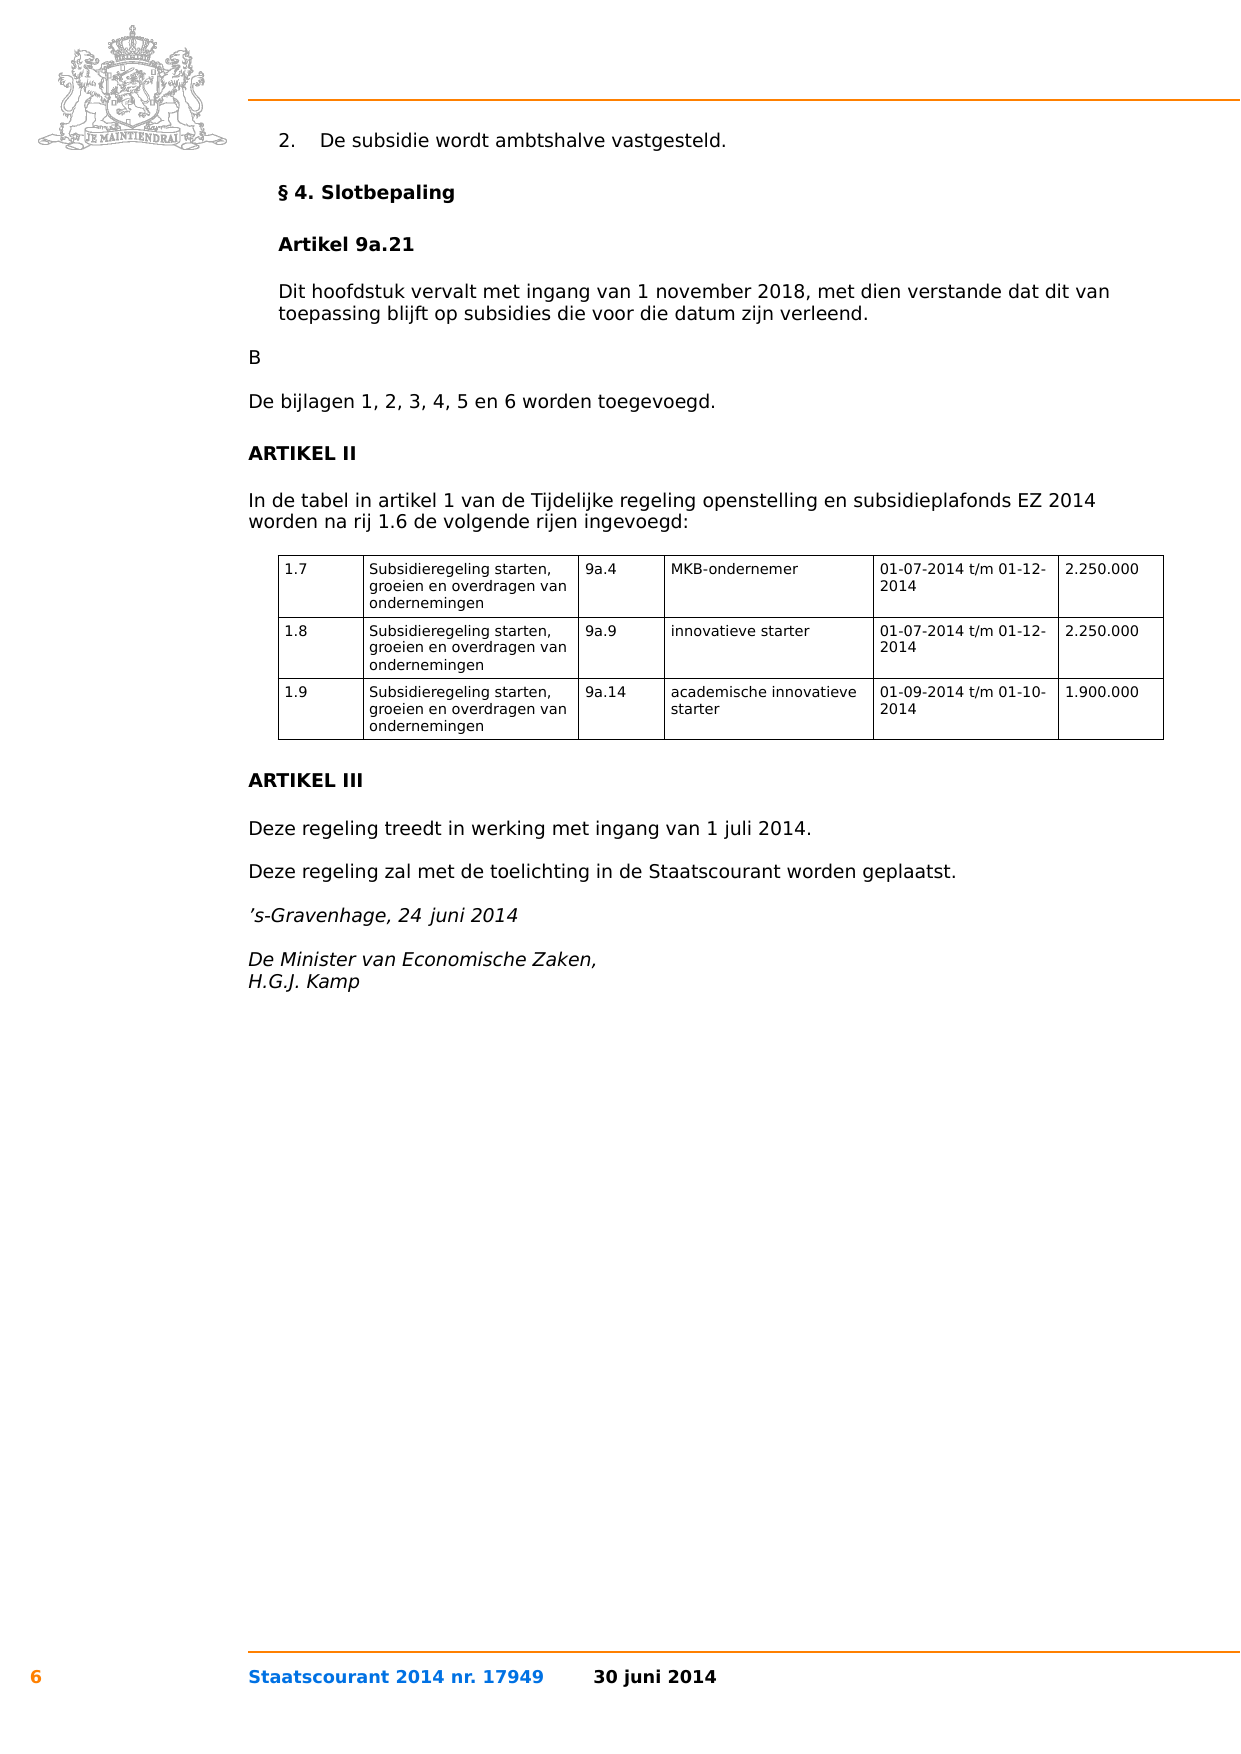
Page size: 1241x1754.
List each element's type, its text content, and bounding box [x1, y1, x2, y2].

table_cell 2.250.000 [1059, 618, 1163, 678]
subtitle Artikel 9a.21 [278, 234, 1163, 256]
table_header 9a.4 [579, 556, 664, 617]
text B [248, 347, 1163, 369]
table_cell 1.900.000 [1059, 679, 1163, 739]
table_cell 01-09-2014 t/m 01-10-2014 [874, 679, 1058, 739]
table_cell 1.9 [279, 679, 363, 739]
text De Minister van Economische Zaken, H.G.J. Kamp [248, 949, 1163, 993]
subtitle ARTIKEL III [248, 770, 1163, 792]
text Deze regeling zal met de toelichting in de Staatscourant worden geplaatst. [248, 861, 1163, 883]
text In de tabel in artikel 1 van de Tijdelijke regeling openstelling en subsidieplafonds EZ 2014 worden na rij 1.6 de volgende rijen ingevoegd: [248, 489, 1163, 533]
subtitle ARTIKEL II [248, 442, 1163, 464]
text Deze regeling treedt in werking met ingang van 1 juli 2014. [248, 817, 1163, 839]
table_cell academische innovatieve starter [665, 679, 873, 739]
table_header MKB-ondernemer [665, 556, 873, 617]
table_cell 1.8 [279, 618, 363, 678]
table_cell 9a.9 [579, 618, 664, 678]
text De bijlagen 1, 2, 3, 4, 5 en 6 worden toegevoegd. [248, 391, 1163, 412]
table_header 2.250.000 [1059, 556, 1163, 617]
text 2. De subsidie wordt ambtshalve vastgesteld. [278, 130, 1163, 152]
text Dit hoofdstuk vervalt met ingang van 1 november 2018, met dien verstande dat dit van toepassing blijft op subsidies die voor die datum zijn verleend. [278, 281, 1163, 325]
table_header Subsidieregeling starten, groeien en overdragen van ondernemingen [364, 556, 578, 617]
table_cell Subsidieregeling starten, groeien en overdragen van ondernemingen [364, 679, 578, 739]
picture [38, 25, 227, 150]
text ’s-Gravenhage, 24 juni 2014 [248, 905, 1163, 927]
table_header 1.7 [279, 556, 363, 617]
table_cell Subsidieregeling starten, groeien en overdragen van ondernemingen [364, 618, 578, 678]
table_cell 9a.14 [579, 679, 664, 739]
table_header 01-07-2014 t/m 01-12-2014 [874, 556, 1058, 617]
table_cell innovatieve starter [665, 618, 873, 678]
subtitle § 4. Slotbepaling [278, 182, 1163, 204]
table_cell 01-07-2014 t/m 01-12-2014 [874, 618, 1058, 678]
